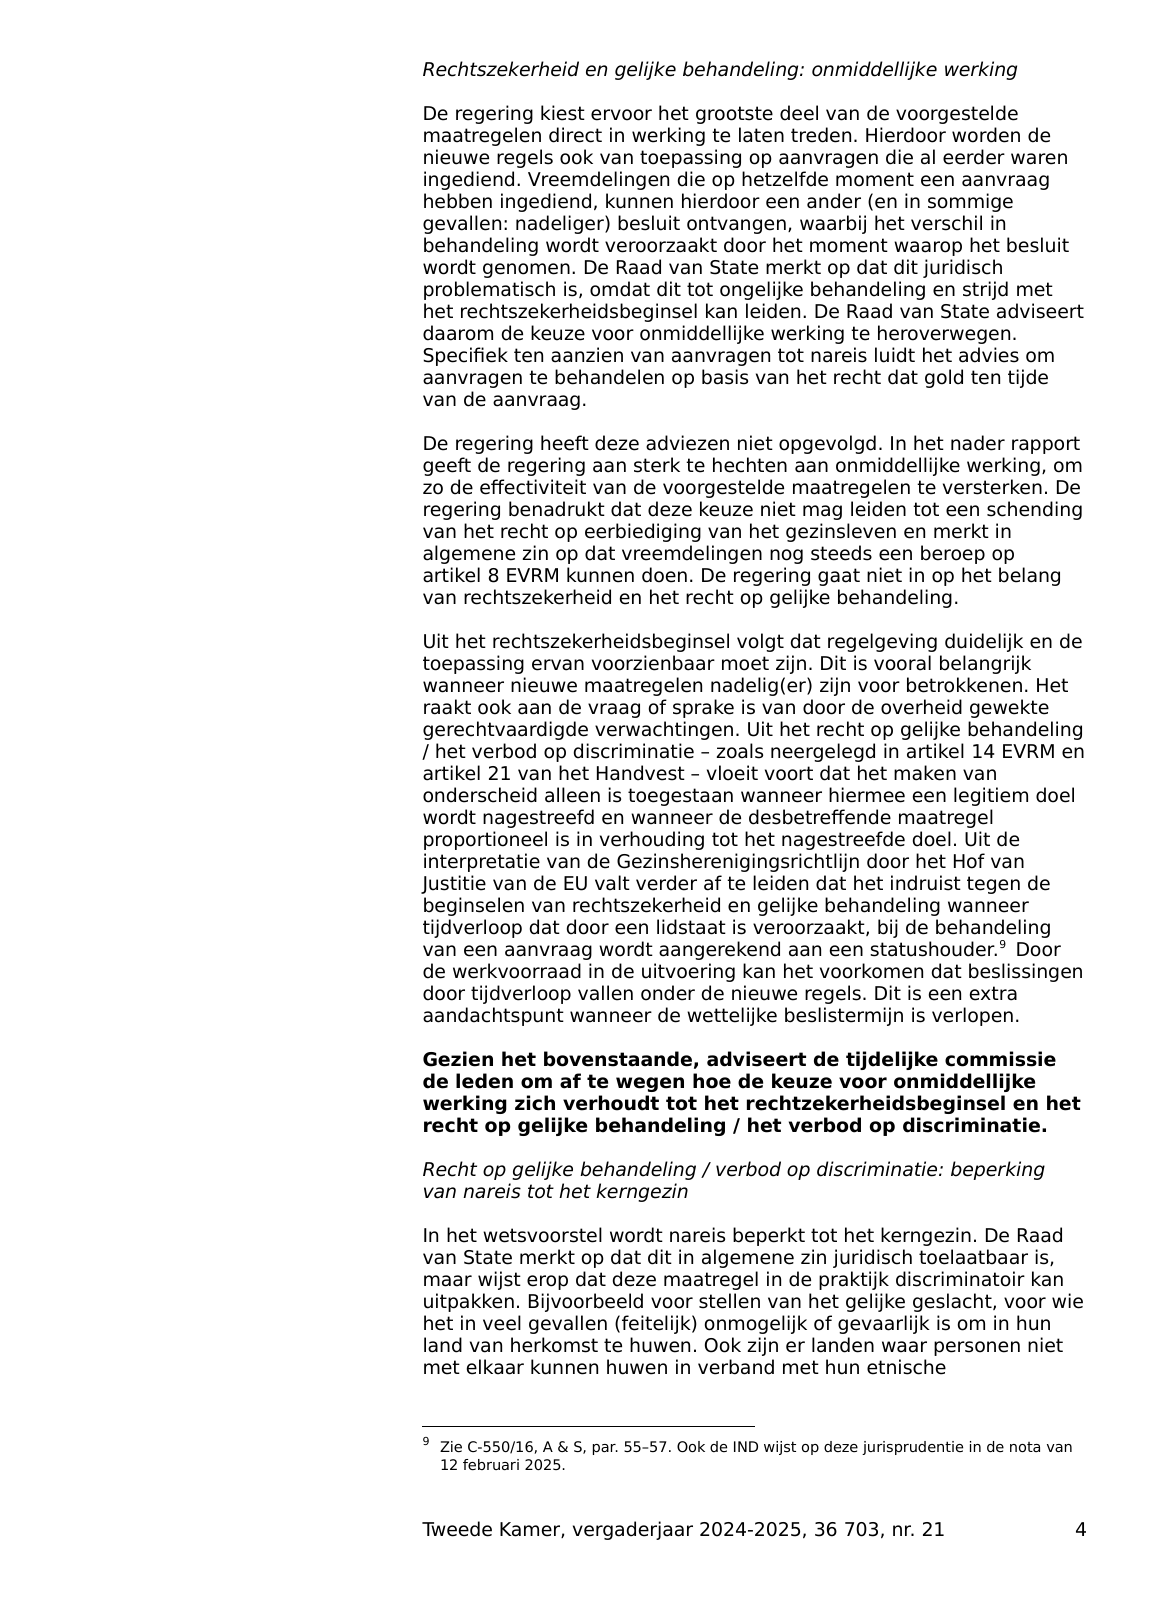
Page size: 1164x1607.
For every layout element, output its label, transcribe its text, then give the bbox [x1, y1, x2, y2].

subtitle Rechtszekerheid en gelijke behandeling: onmiddellijke werking [422, 59, 1087, 81]
text In het wetsvoorstel wordt nareis beperkt tot het kerngezin. De Raad van State merkt op dat dit in algemene zin juridisch toelaatbaar is, maar wijst erop dat deze maatregel in de praktijk discriminatoir kan uitpakken. Bijvoorbeeld voor stellen van het gelijke geslacht, voor wie het in veel gevallen (feitelijk) onmogelijk of gevaarlijk is om in hun land van herkomst te huwen. Ook zijn er landen waar personen niet met elkaar kunnen huwen in verband met hun etnische [422, 1225, 1087, 1379]
subtitle Recht op gelijke behandeling / verbod op discriminatie: beperking van nareis tot het kerngezin [422, 1159, 1087, 1203]
text Gezien het bovenstaande, adviseert de tijdelijke commissie de leden om af te wegen hoe de keuze voor onmiddellijke werking zich verhoudt tot het rechtzekerheidsbeginsel en het recht op gelijke behandeling / het verbod op discriminatie. [422, 1049, 1087, 1137]
text Uit het rechtszekerheidsbeginsel volgt dat regelgeving duidelijk en de toepassing ervan voorzienbaar moet zijn. Dit is vooral belangrijk wanneer nieuwe maatregelen nadelig(er) zijn voor betrokkenen. Het raakt ook aan de vraag of sprake is van door de overheid gewekte gerechtvaardigde verwachtingen. Uit het recht op gelijke behandeling / het verbod op discriminatie – zoals neergelegd in artikel 14 EVRM en artikel 21 van het Handvest – vloeit voort dat het maken van onderscheid alleen is toegestaan wanneer hiermee een legitiem doel wordt nagestreefd en wanneer de desbetreffende maatregel proportioneel is in verhouding tot het nagestreefde doel. Uit de interpretatie van de Gezinsherenigingsrichtlijn door het Hof van Justitie van de EU valt verder af te leiden dat het indruist tegen de beginselen van rechtszekerheid en gelijke behandeling wanneer tijdverloop dat door een lidstaat is veroorzaakt, bij de behandeling van een aanvraag wordt aangerekend aan een statushouder. Door de werkvoorraad in de uitvoering kan het voorkomen dat beslissingen door tijdverloop vallen onder de nieuwe regels. Dit is een extra aandachtspunt wanneer de wettelijke beslistermijn is verlopen. [422, 631, 1087, 1027]
text Zie C-550/16, A & S, par. 55–57. Ook de IND wijst op deze jurisprudentie in de nota van 12 februari 2025. [422, 1435, 1087, 1474]
text De regering kiest ervoor het grootste deel van de voorgestelde maatregelen direct in werking te laten treden. Hierdoor worden de nieuwe regels ook van toepassing op aanvragen die al eerder waren ingediend. Vreemdelingen die op hetzelfde moment een aanvraag hebben ingediend, kunnen hierdoor een ander (en in sommige gevallen: nadeliger) besluit ontvangen, waarbij het verschil in behandeling wordt veroorzaakt door het moment waarop het besluit wordt genomen. De Raad van State merkt op dat dit juridisch problematisch is, omdat dit tot ongelijke behandeling en strijd met het rechtszekerheidsbeginsel kan leiden. De Raad van State adviseert daarom de keuze voor onmiddellijke werking te heroverwegen. Specifiek ten aanzien van aanvragen tot nareis luidt het advies om aanvragen te behandelen op basis van het recht dat gold ten tijde van de aanvraag. [422, 103, 1087, 411]
text De regering heeft deze adviezen niet opgevolgd. In het nader rapport geeft de regering aan sterk te hechten aan onmiddellijke werking, om zo de effectiviteit van de voorgestelde maatregelen te versterken. De regering benadrukt dat deze keuze niet mag leiden tot een schending van het recht op eerbiediging van het gezinsleven en merkt in algemene zin op dat vreemdelingen nog steeds een beroep op artikel 8 EVRM kunnen doen. De regering gaat niet in op het belang van rechtszekerheid en het recht op gelijke behandeling. [422, 433, 1087, 609]
